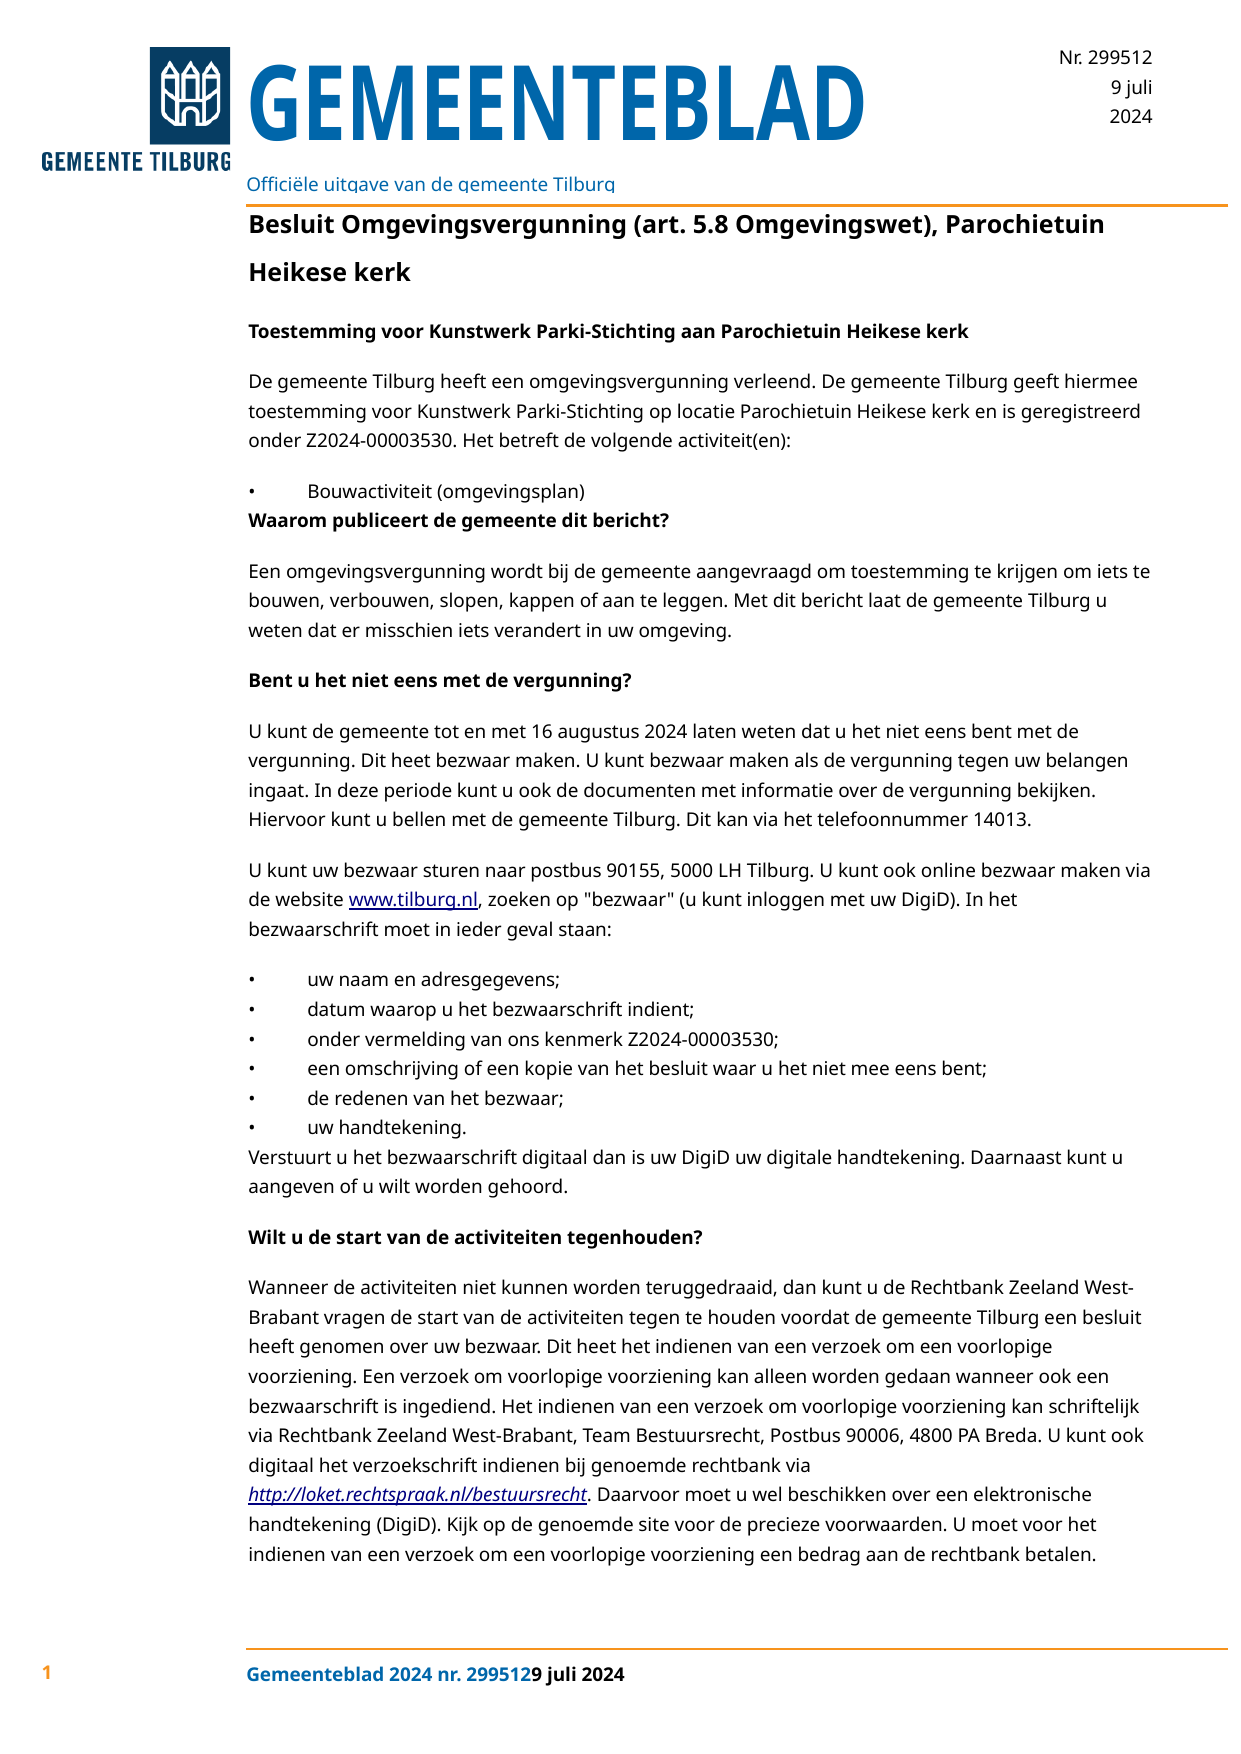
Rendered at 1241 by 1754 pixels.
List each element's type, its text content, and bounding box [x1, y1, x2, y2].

list uw handtekening. [248, 1114, 1152, 1140]
text Besluit Omgevingsvergunning (art. 5.8 Omgevingswet), Parochietuin Heikese kerk [248, 207, 1152, 288]
text Wanneer de activiteiten niet kunnen worden teruggedraaid, dan kunt u de Rechtbank Zeeland West-Brabant vragen de start van de activiteiten tegen te houden voordat de gemeente Tilburg een besluit heeft genomen over uw bezwaar. Dit heet het indienen van een verzoek om een voorlopige voorziening. Een verzoek om voorlopige voorziening kan alleen worden gedaan wanneer ook een bezwaarschrift is ingediend. Het indienen van een verzoek om voorlopige voorziening kan schriftelijk via Rechtbank Zeeland West-Brabant, Team Bestuursrecht, Postbus 90006, 4800 PA Breda. U kunt ook digitaal het verzoekschrift indienen bij genoemde rechtbank via http://loket.rechtspraak.nl/bestuursrecht. Daarvoor moet u wel beschikken over een elektronische handtekening (DigiD). Kijk op de genoemde site voor de precieze voorwaarden. U moet voor het indienen van een verzoek om een voorlopige voorziening een bedrag aan de rechtbank betalen. [248, 1274, 1152, 1567]
list een omschrijving of een kopie van het besluit waar u het niet mee eens bent; [248, 1055, 1152, 1081]
list de redenen van het bezwaar; [248, 1085, 1152, 1111]
list onder vermelding van ons kenmerk Z2024-00003530; [248, 1026, 1152, 1052]
text Bent u het niet eens met de vergunning? [248, 667, 1152, 693]
picture [41, 47, 231, 172]
list datum waarop u het bezwaarschrift indient; [248, 996, 1152, 1022]
list uw naam en adresgegevens; [248, 967, 1152, 992]
text Wilt u de start van de activiteiten tegenhouden? [248, 1224, 1152, 1250]
text Verstuurt u het bezwaarschrift digitaal dan is uw DigiD uw digitale handtekening. Daarnaast kunt u aangeven of u wilt worden gehoord. [248, 1144, 1152, 1199]
text U kunt uw bezwaar sturen naar postbus 90155, 5000 LH Tilburg. U kunt ook online bezwaar maken via de website www.tilburg.nl, zoeken op "bezwaar" (u kunt inloggen met uw DigiD). In het bezwaarschrift moet in ieder geval staan: [248, 857, 1152, 942]
list Bouwactiviteit (omgevingsplan) [248, 478, 1152, 504]
text Een omgevingsvergunning wordt bij de gemeente aangevraagd om toestemming te krijgen om iets te bouwen, verbouwen, slopen, kappen of aan te leggen. Met dit bericht laat de gemeente Tilburg u weten dat er misschien iets verandert in uw omgeving. [248, 558, 1152, 643]
text Toestemming voor Kunstwerk Parki-Stichting aan Parochietuin Heikese kerk [248, 318, 1152, 344]
text Waarom publiceert de gemeente dit bericht? [248, 507, 1152, 533]
text U kunt de gemeente tot en met 16 augustus 2024 laten weten dat u het niet eens bent met de vergunning. Dit heet bezwaar maken. U kunt bezwaar maken als de vergunning tegen uw belangen ingaat. In deze periode kunt u ook de documenten met informatie over de vergunning bekijken. Hiervoor kunt u bellen met de gemeente Tilburg. Dit kan via het telefoonnummer 14013. [248, 718, 1152, 832]
text De gemeente Tilburg heeft een omgevingsvergunning verleend. De gemeente Tilburg geeft hiermee toestemming voor Kunstwerk Parki-Stichting op locatie Parochietuin Heikese kerk en is geregistreerd onder Z2024-00003530. Het betreft de volgende activiteit(en): [248, 368, 1152, 453]
